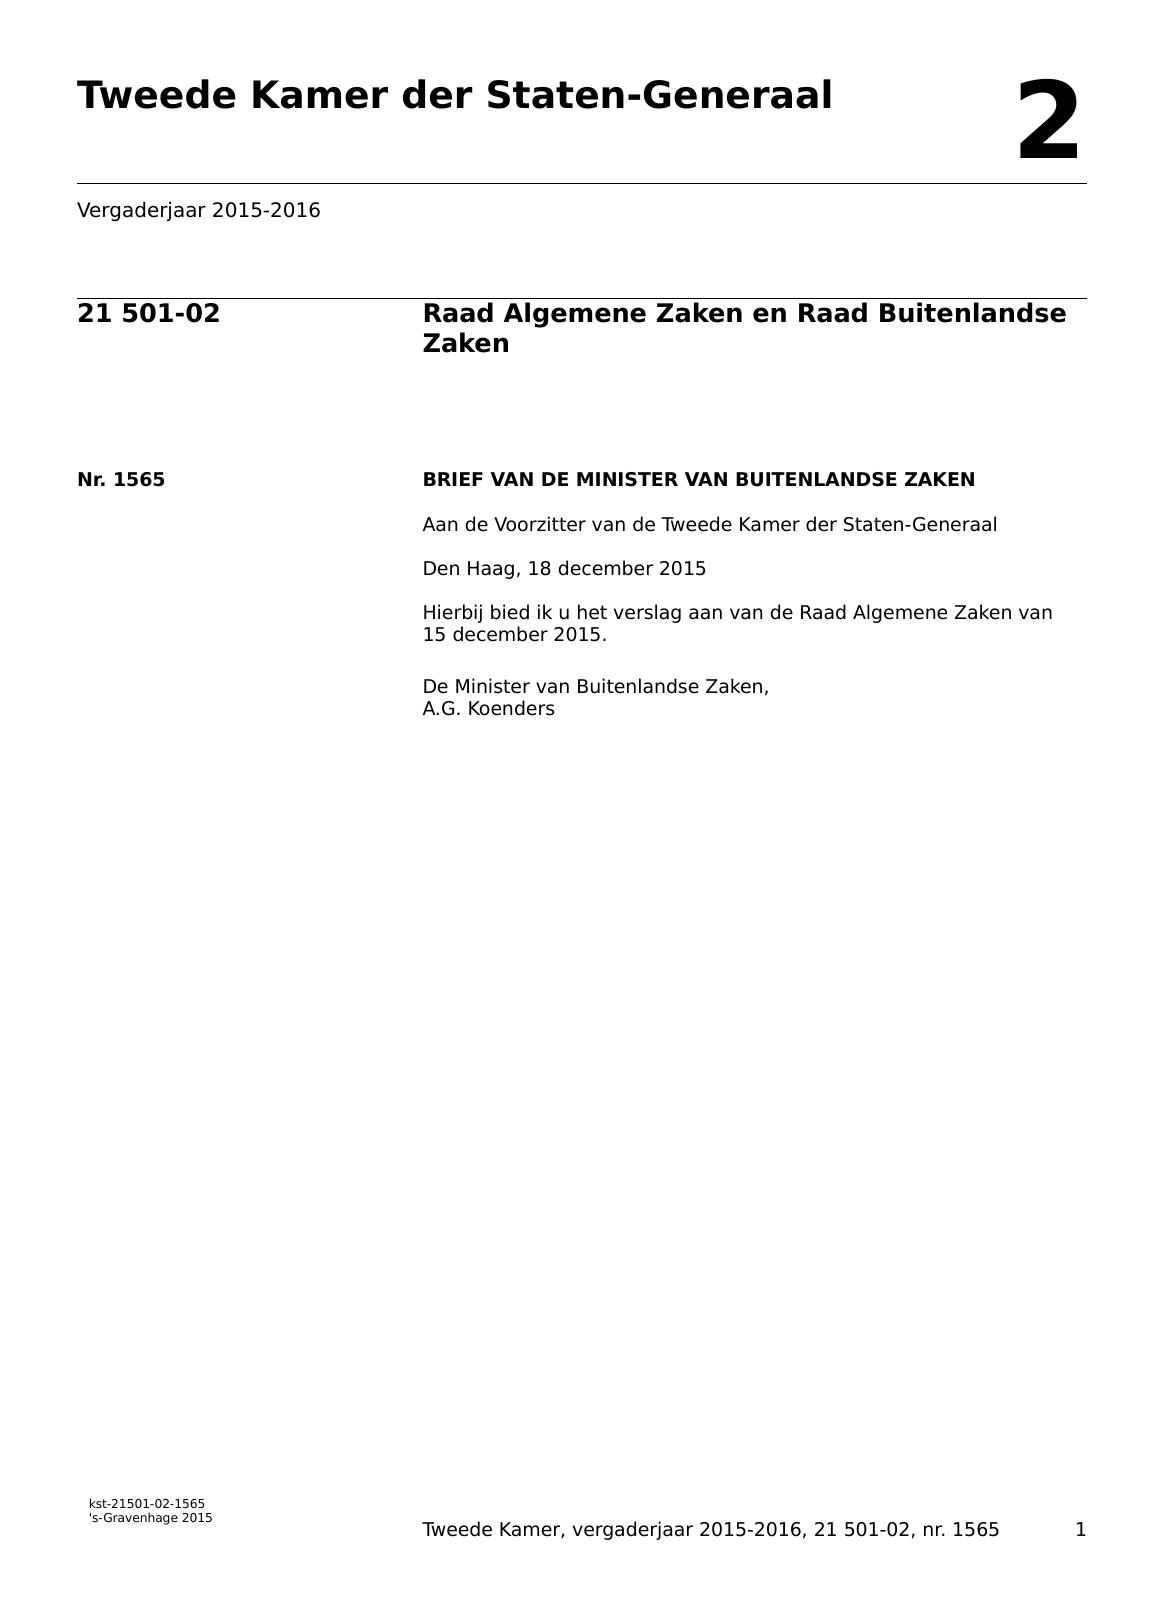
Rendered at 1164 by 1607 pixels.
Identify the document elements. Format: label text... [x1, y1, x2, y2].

text De Minister van Buitenlandse Zaken, A.G. Koenders [422, 676, 1087, 720]
text Aan de Voorzitter van de Tweede Kamer der Staten-Generaal [422, 513, 1087, 536]
subtitle Nr. 1565 BRIEF VAN DE MINISTER VAN BUITENLANDSE ZAKEN [77, 469, 1087, 491]
table_header Tweede Kamer der Staten-Generaal [77, 59, 886, 183]
text kst-21501-02-1565 [88, 1497, 323, 1511]
text 's-Gravenhage 2015 [88, 1511, 323, 1525]
subtitle 21 501-02 Raad Algemene Zaken en Raad Buitenlandse Zaken [77, 299, 1087, 358]
table_header 2 [886, 59, 1087, 183]
table_cell Vergaderjaar 2015-2016 [77, 184, 1087, 298]
text Den Haag, 18 december 2015 [422, 558, 1087, 580]
text Hierbij bied ik u het verslag aan van de Raad Algemene Zaken van 15 december 2015. [422, 602, 1087, 646]
